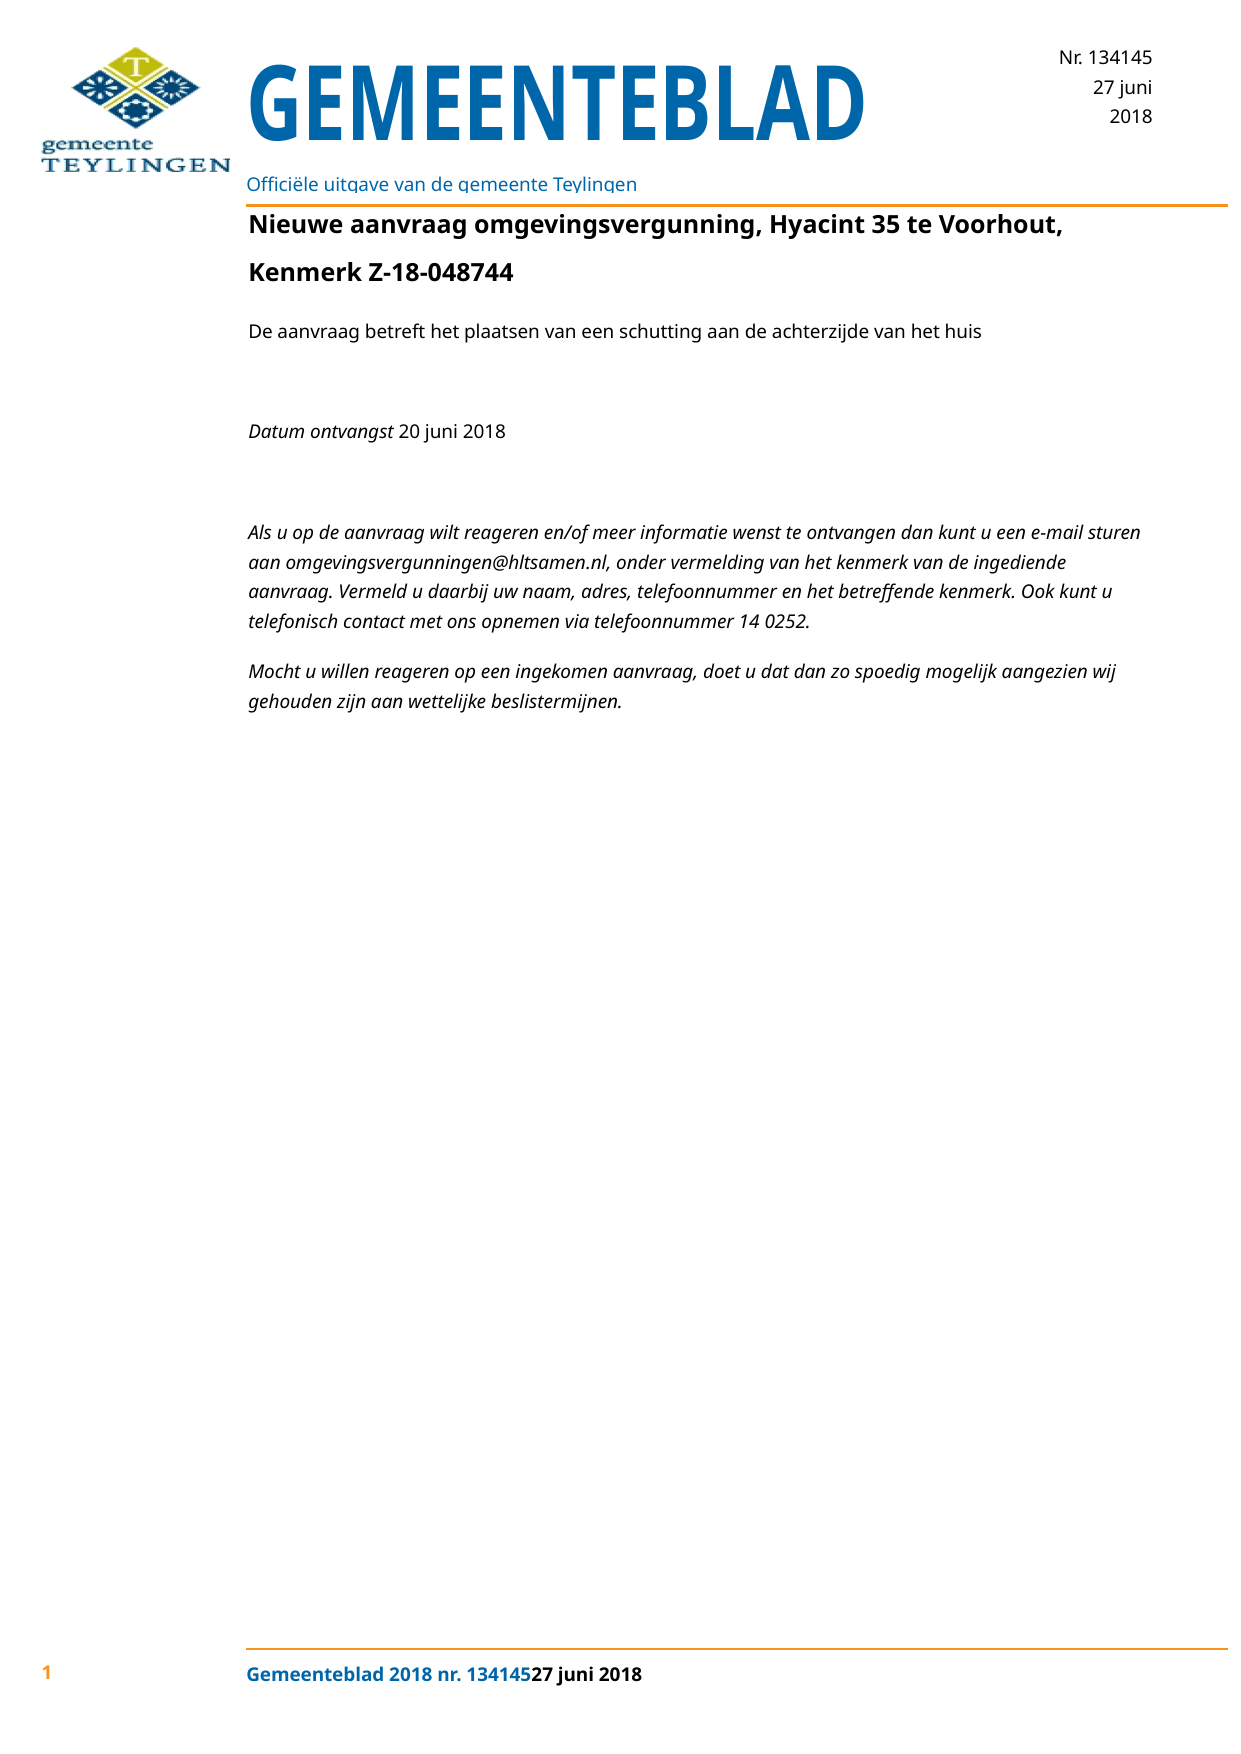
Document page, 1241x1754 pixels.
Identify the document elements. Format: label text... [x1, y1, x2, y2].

text Mocht u willen reageren op een ingekomen aanvraag, doet u dat dan zo spoedig mogelijk aangezien wij gehouden zijn aan wettelijke beslistermijnen. [248, 659, 1152, 714]
text De aanvraag betreft het plaatsen van een schutting aan de achterzijde van het huis [248, 318, 1152, 344]
picture [41, 47, 231, 172]
text Als u op de aanvraag wilt reageren en/of meer informatie wenst te ontvangen dan kunt u een e-mail sturen aan omgevingsvergunningen@hltsamen.nl, onder vermelding van het kenmerk van de ingediende aanvraag. Vermeld u daarbij uw naam, adres, telefoonnummer en het betreffende kenmerk. Ook kunt u telefonisch contact met ons opnemen via telefoonnummer 14 0252. [248, 519, 1152, 634]
text Datum ontvangst 20 juni 2018 [248, 419, 1152, 444]
text Nieuwe aanvraag omgevingsvergunning, Hyacint 35 te Voorhout, Kenmerk Z-18-048744 [248, 207, 1152, 288]
